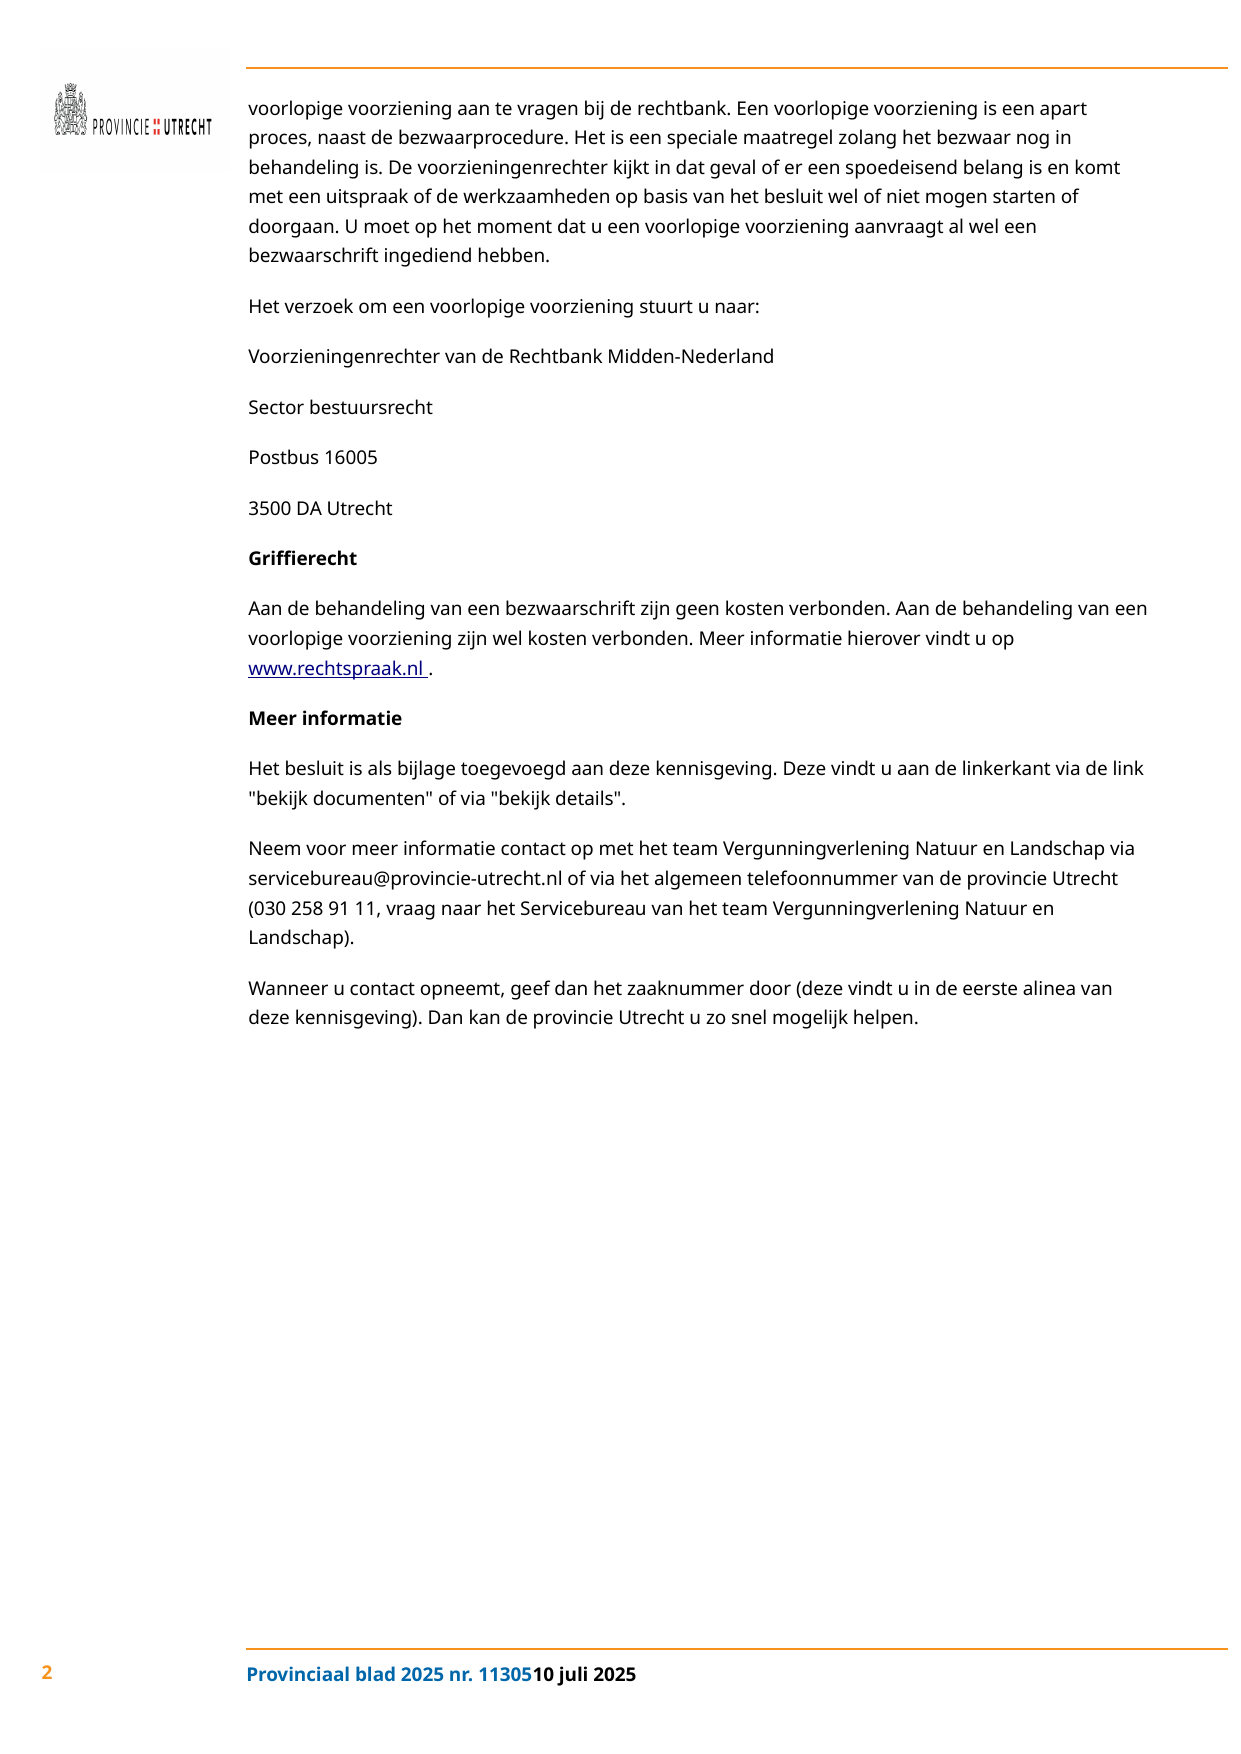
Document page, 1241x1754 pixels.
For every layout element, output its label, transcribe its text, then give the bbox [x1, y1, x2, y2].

text voorlopige voorziening aan te vragen bij de rechtbank. Een voorlopige voorziening is een apart proces, naast de bezwaarprocedure. Het is een speciale maatregel zolang het bezwaar nog in behandeling is. De voorzieningenrechter kijkt in dat geval of er een spoedeisend belang is en komt met een uitspraak of de werkzaamheden op basis van het besluit wel of niet mogen starten of doorgaan. U moet op het moment dat u een voorlopige voorziening aanvraagt al wel een bezwaarschrift ingediend hebben. [248, 95, 1152, 268]
text Het verzoek om een voorlopige voorziening stuurt u naar: [248, 293, 1152, 319]
text Voorzieningenrechter van de Rechtbank Midden-Nederland [248, 343, 1152, 369]
text Meer informatie [248, 705, 1152, 731]
text Aan de behandeling van een bezwaarschrift zijn geen kosten verbonden. Aan de behandeling van een voorlopige voorziening zijn wel kosten verbonden. Meer informatie hierover vindt u op www.rechtspraak.nl . [248, 596, 1152, 681]
text Sector bestuursrecht [248, 394, 1152, 420]
picture [41, 47, 231, 172]
text Griffierecht [248, 545, 1152, 571]
text Wanneer u contact opneemt, geef dan het zaaknummer door (deze vindt u in de eerste alinea van deze kennisgeving). Dan kan de provincie Utrecht u zo snel mogelijk helpen. [248, 975, 1152, 1030]
text 3500 DA Utrecht [248, 495, 1152, 521]
text Postbus 16005 [248, 444, 1152, 470]
text Neem voor meer informatie contact op met het team Vergunningverlening Natuur en Landschap via servicebureau@provincie-utrecht.nl of via het algemeen telefoonnummer van de provincie Utrecht (030 258 91 11, vraag naar het Servicebureau van het team Vergunningverlening Natuur en Landschap). [248, 836, 1152, 950]
text Het besluit is als bijlage toegevoegd aan deze kennisgeving. Deze vindt u aan de linkerkant via de link "bekijk documenten" of via "bekijk details". [248, 756, 1152, 811]
